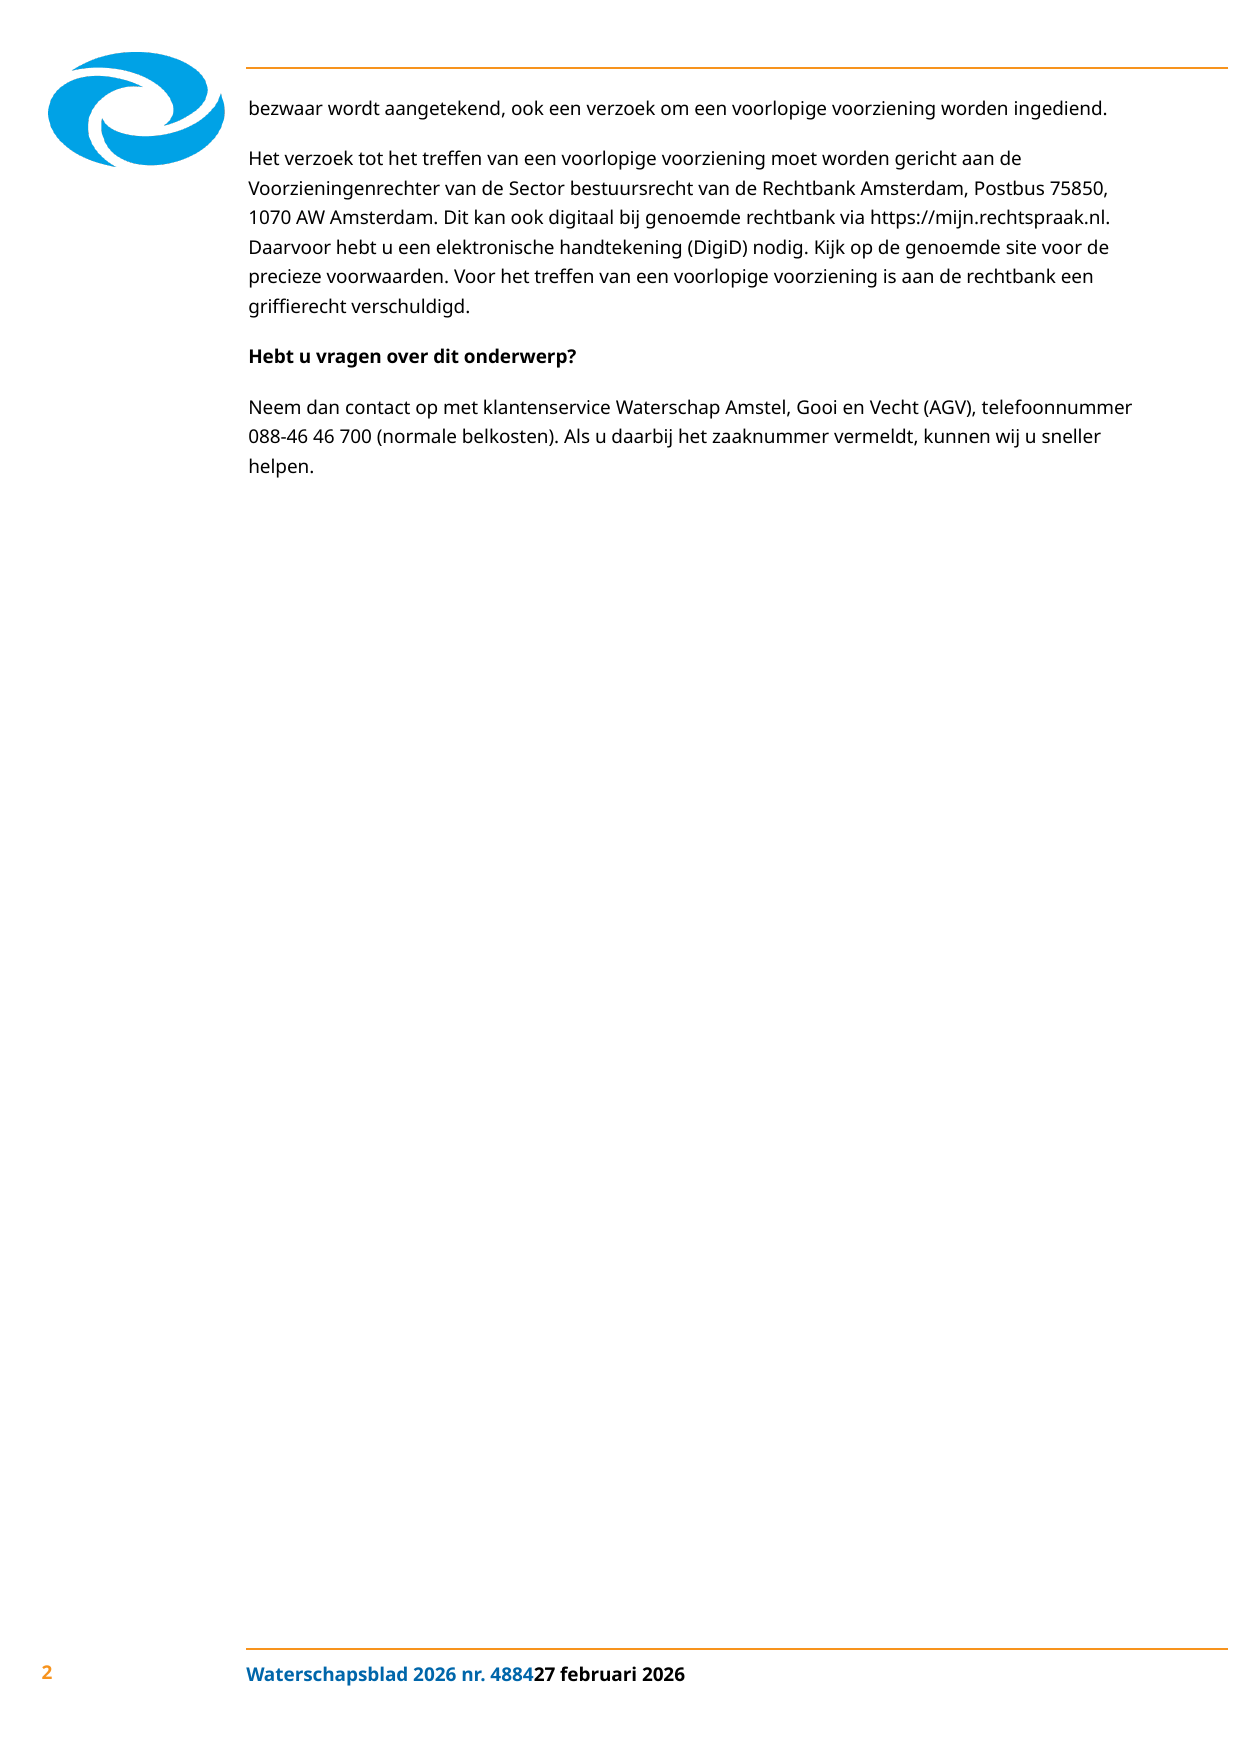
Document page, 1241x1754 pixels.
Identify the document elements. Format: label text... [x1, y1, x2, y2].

text Het verzoek tot het treffen van een voorlopige voorziening moet worden gericht aan de Voorzieningenrechter van de Sector bestuursrecht van de Rechtbank Amsterdam, Postbus 75850, 1070 AW Amsterdam. Dit kan ook digitaal bij genoemde rechtbank via https://mijn.rechtspraak.nl. Daarvoor hebt u een elektronische handtekening (DigiD) nodig. Kijk op de genoemde site voor de precieze voorwaarden. Voor het treffen van een voorlopige voorziening is aan de rechtbank een griffierecht verschuldigd. [248, 145, 1152, 319]
text Hebt u vragen over dit onderwerp? [248, 343, 1152, 369]
picture [41, 47, 231, 172]
text bezwaar wordt aangetekend, ook een verzoek om een voorlopige voorziening worden ingediend. [248, 95, 1152, 121]
text Neem dan contact op met klantenservice Waterschap Amstel, Gooi en Vecht (AGV), telefoonnummer 088-46 46 700 (normale belkosten). Als u daarbij het zaaknummer vermeldt, kunnen wij u sneller helpen. [248, 394, 1152, 479]
